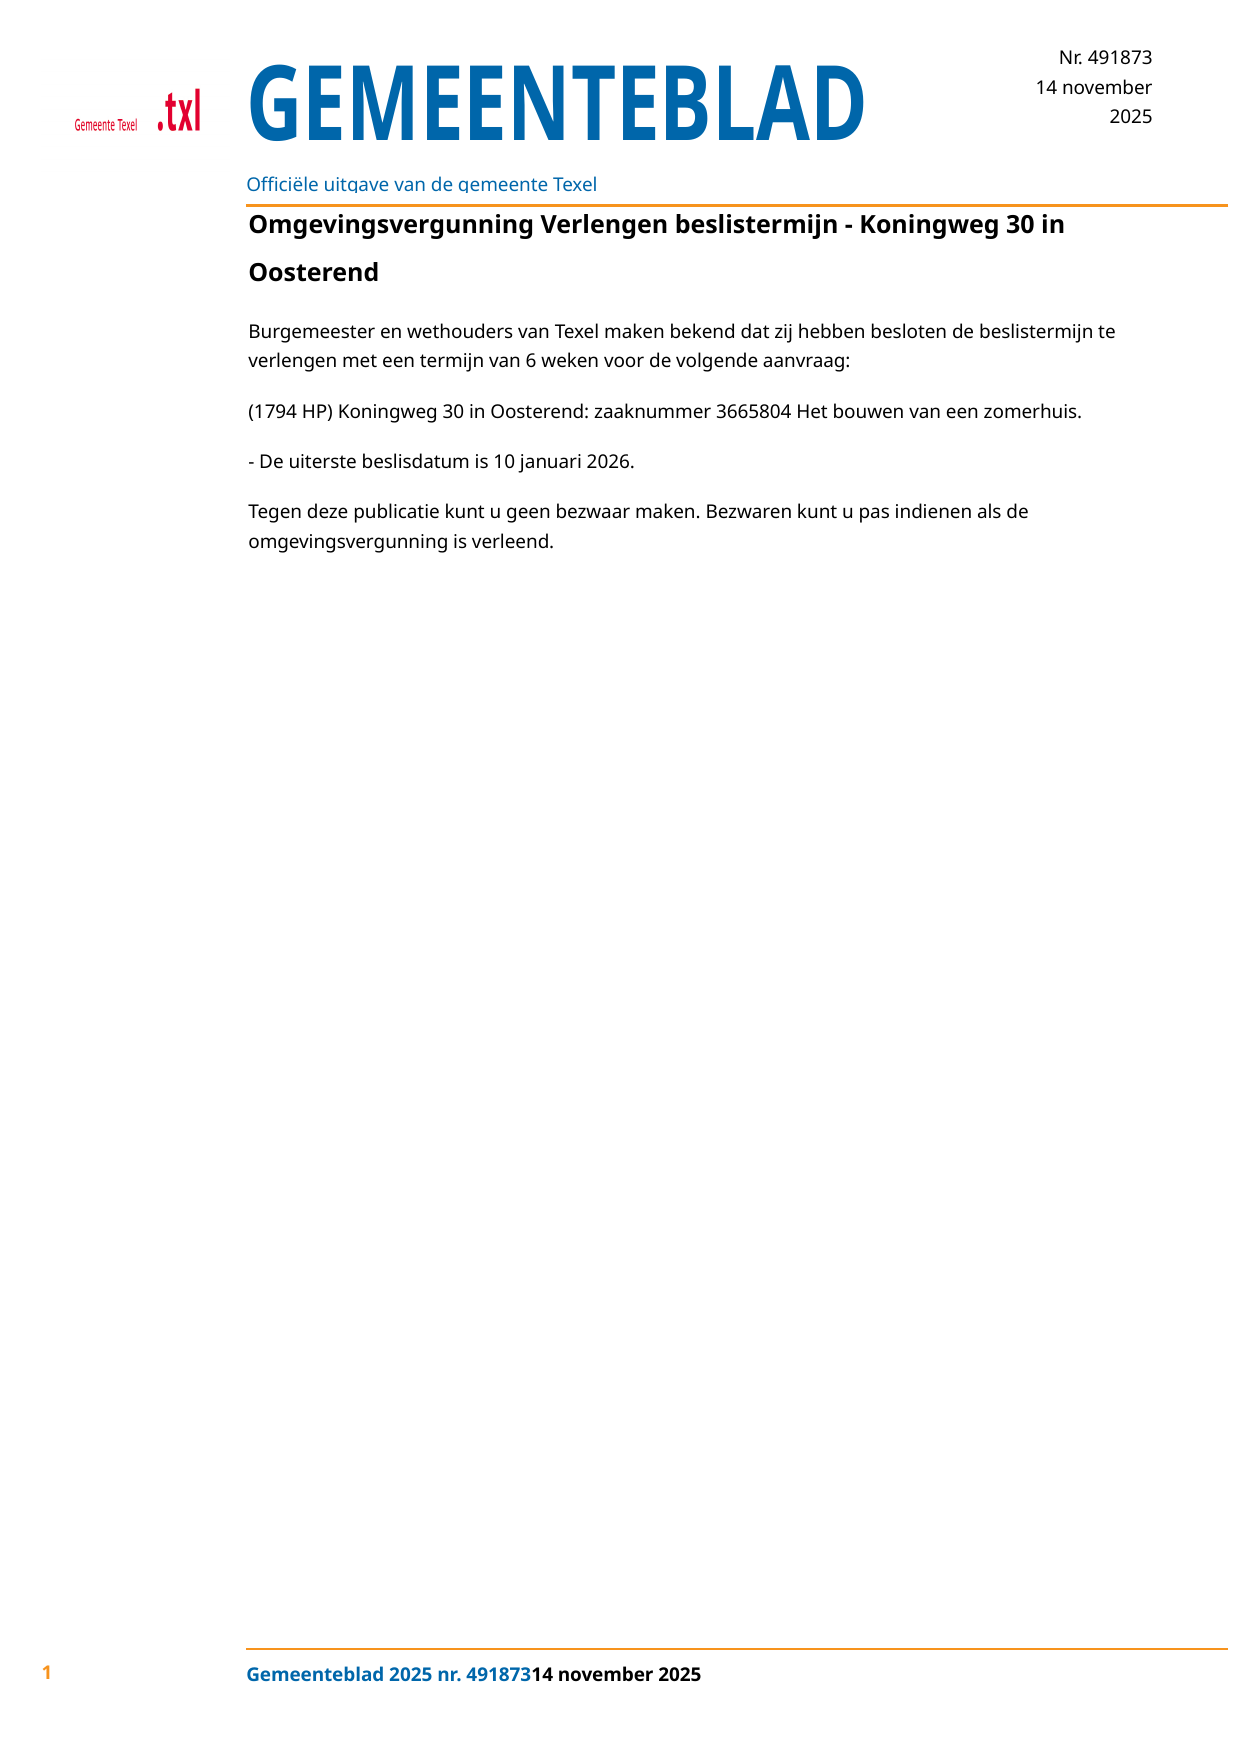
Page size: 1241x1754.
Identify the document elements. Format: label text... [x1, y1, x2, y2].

text Burgemeester en wethouders van Texel maken bekend dat zij hebben besloten de beslistermijn te verlengen met een termijn van 6 weken voor de volgende aanvraag: [248, 318, 1152, 373]
text - De uiterste beslisdatum is 10 januari 2026. [248, 448, 1152, 474]
picture [41, 47, 231, 172]
text Omgevingsvergunning Verlengen beslistermijn - Koningweg 30 in Oosterend [248, 207, 1152, 288]
text (1794 HP) Koningweg 30 in Oosterend: zaaknummer 3665804 Het bouwen van een zomerhuis. [248, 398, 1152, 424]
text Tegen deze publicatie kunt u geen bezwaar maken. Bezwaren kunt u pas indienen als de omgevingsvergunning is verleend. [248, 499, 1152, 554]
